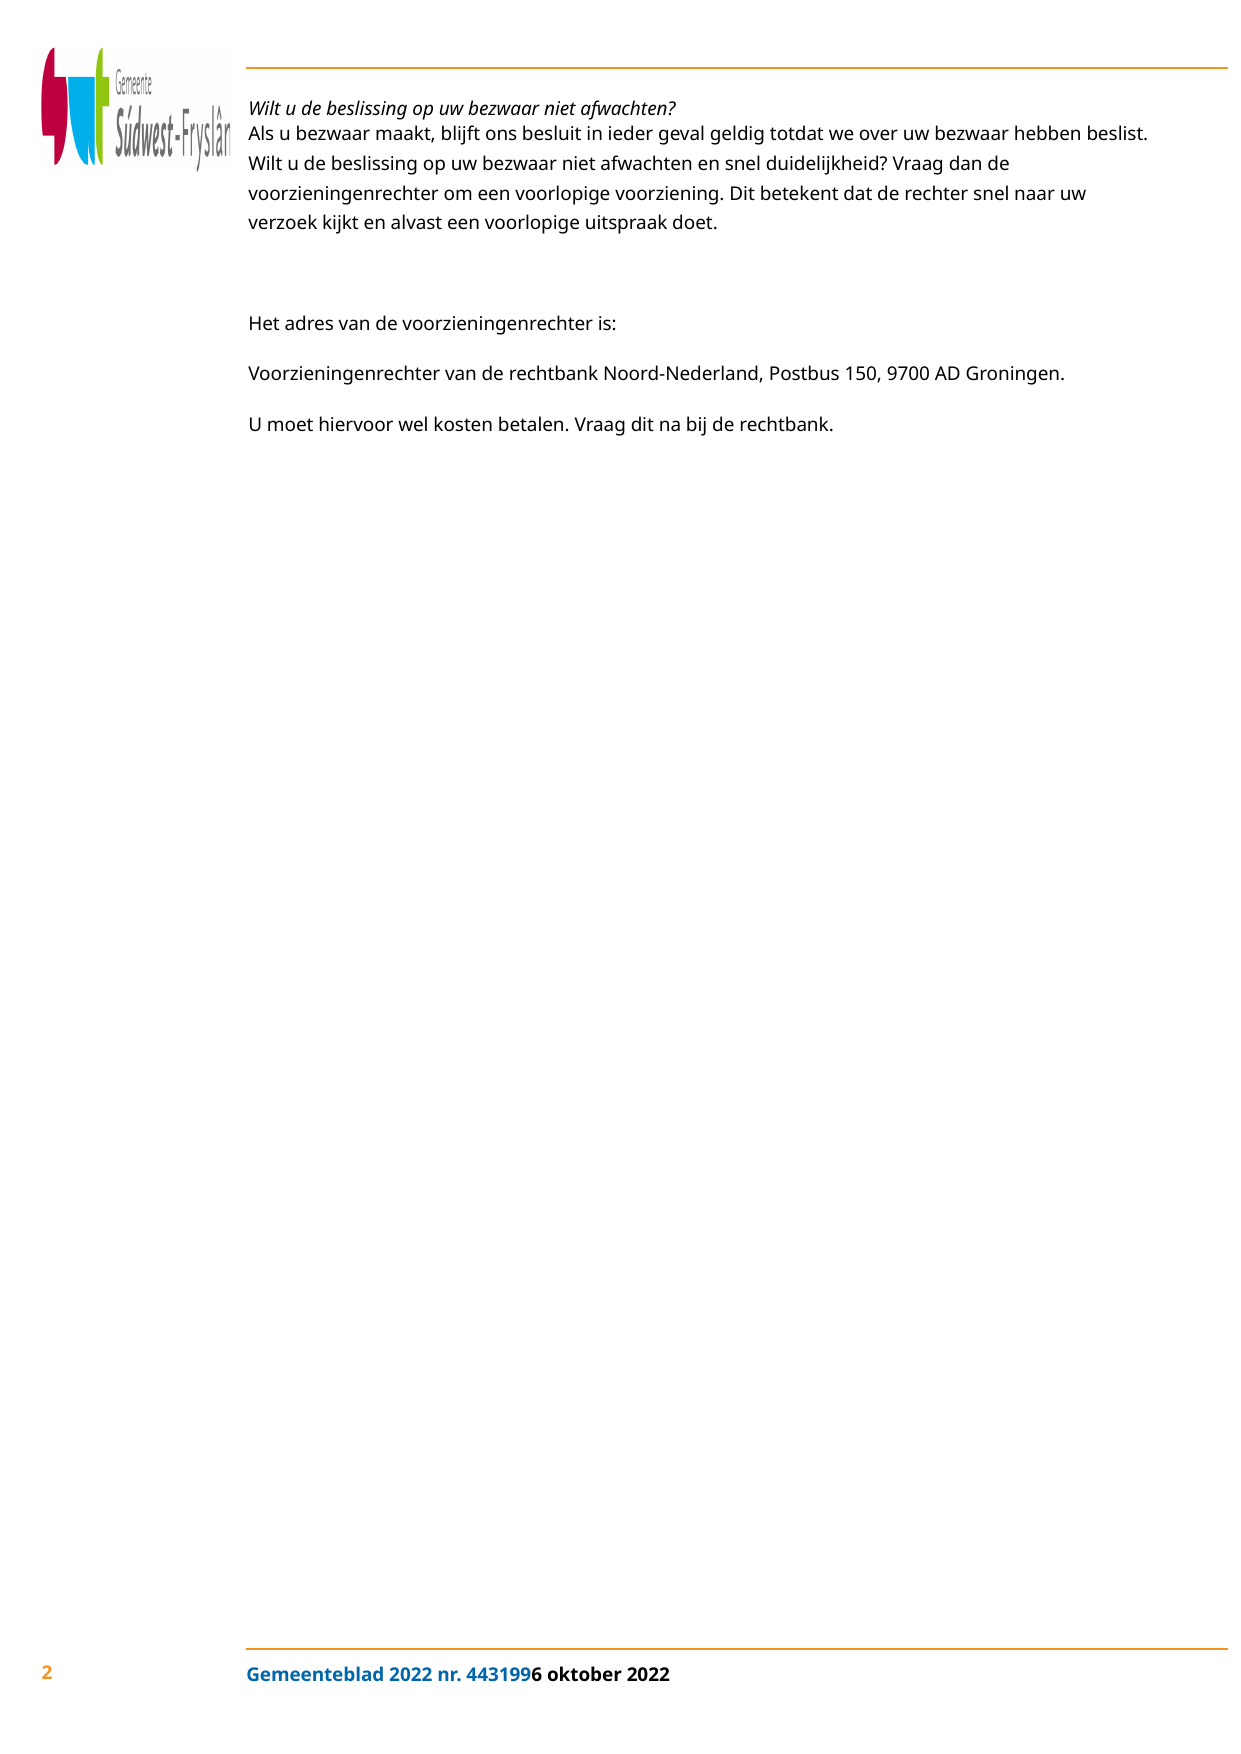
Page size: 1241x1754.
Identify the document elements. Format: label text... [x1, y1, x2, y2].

text Het adres van de voorzieningenrechter is: [248, 310, 1152, 336]
text Wilt u de beslissing op uw bezwaar niet afwachten? [248, 95, 1152, 121]
text Als u bezwaar maakt, blijft ons besluit in ieder geval geldig totdat we over uw bezwaar hebben beslist. Wilt u de beslissing op uw bezwaar niet afwachten en snel duidelijkheid? Vraag dan de voorzieningenrechter om een voorlopige voorziening. Dit betekent dat de rechter snel naar uw verzoek kijkt en alvast een voorlopige uitspraak doet. [248, 121, 1152, 235]
text Voorzieningenrechter van de rechtbank Noord-Nederland, Postbus 150, 9700 AD Groningen. [248, 361, 1152, 386]
picture [41, 47, 231, 172]
text U moet hiervoor wel kosten betalen. Vraag dit na bij de rechtbank. [248, 411, 1152, 437]
